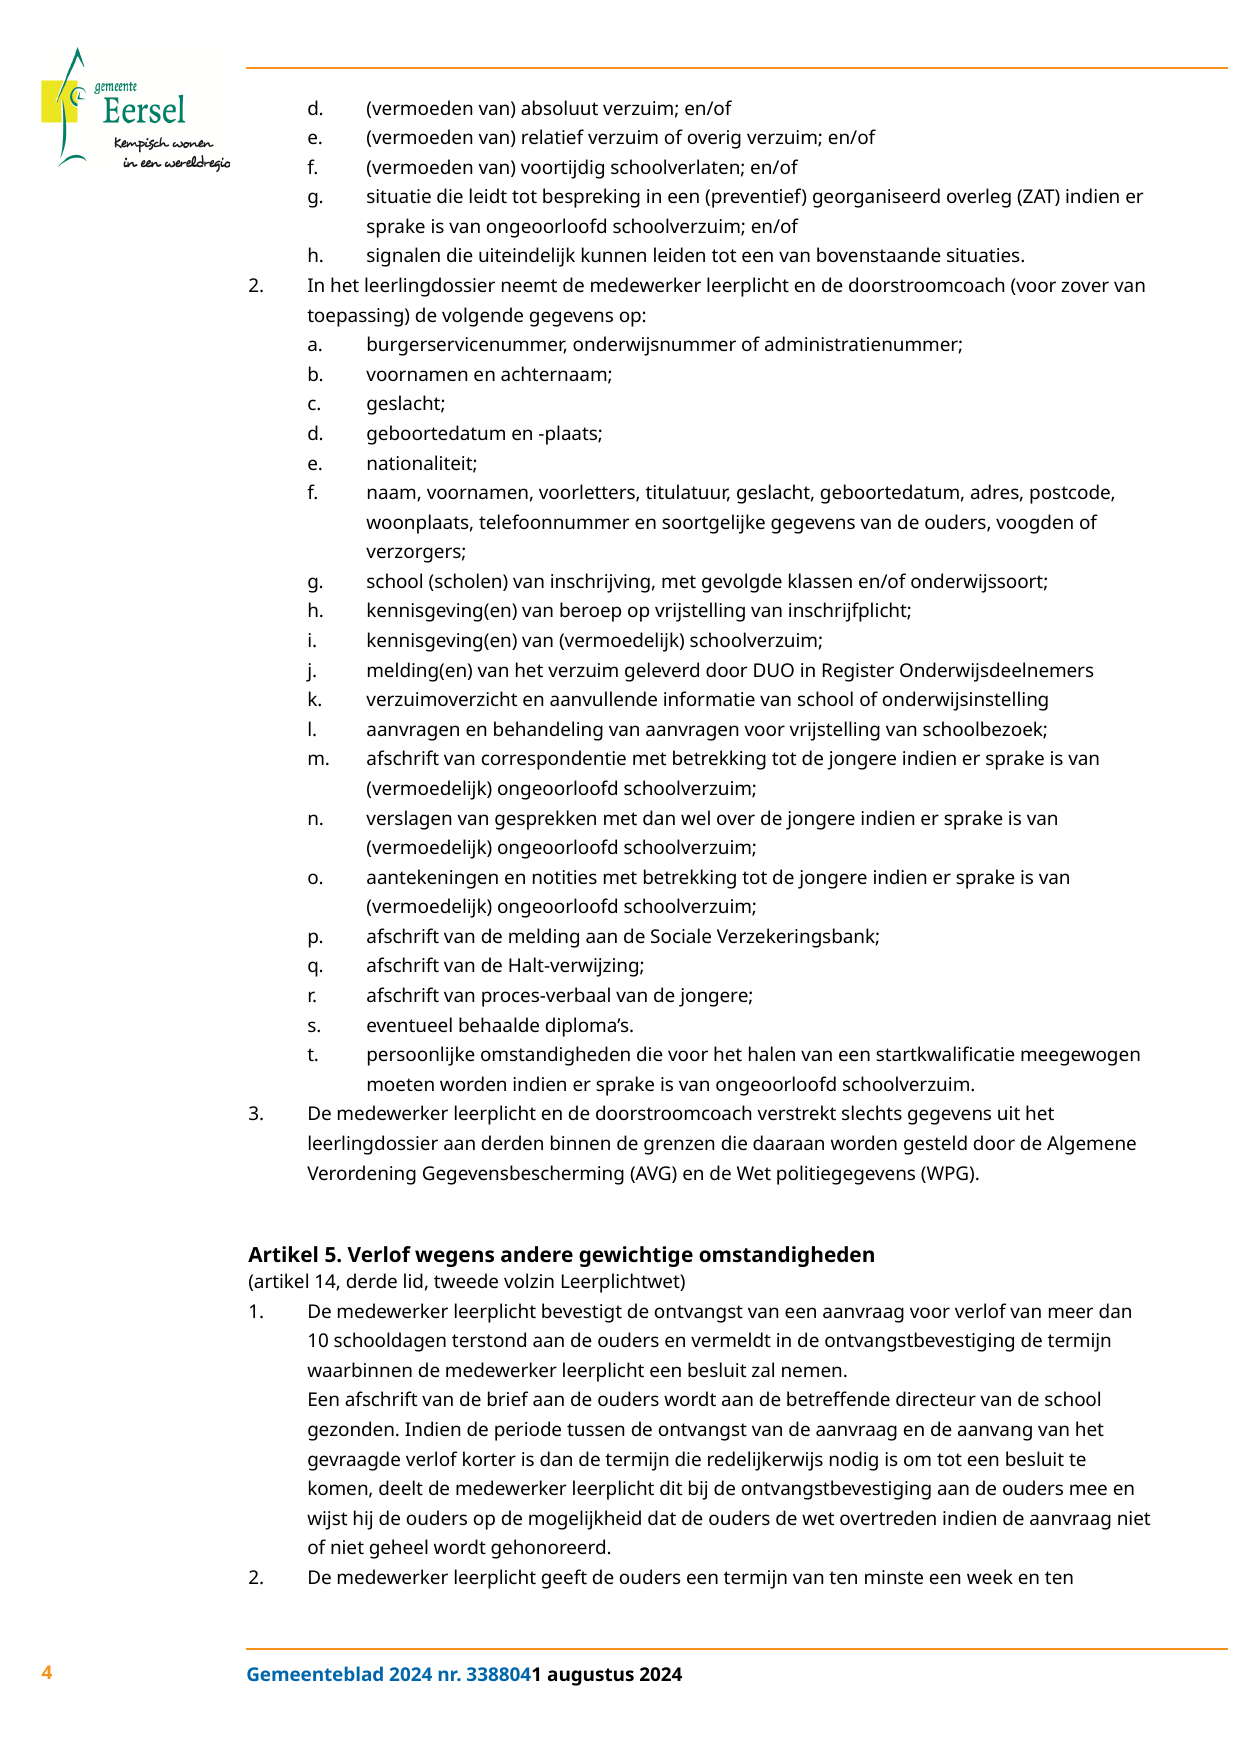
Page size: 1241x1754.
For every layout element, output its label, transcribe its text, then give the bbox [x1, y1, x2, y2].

list afschrift van de melding aan de Sociale Verzekeringsbank; [307, 923, 1152, 949]
list geboortedatum en -plaats; [307, 420, 1152, 446]
list (vermoeden van) voortijdig schoolverlaten; en/of [307, 154, 1152, 180]
list aanvragen en behandeling van aanvragen voor vrijstelling van schoolbezoek; [307, 716, 1152, 742]
list In het leerlingdossier neemt de medewerker leerplicht en de doorstroomcoach (voor zover van toepassing) de volgende gegevens op: [248, 272, 1152, 328]
list (vermoeden van) relatief verzuim of overig verzuim; en/of [307, 124, 1152, 150]
list kennisgeving(en) van beroep op vrijstelling van inschrijfplicht; [307, 598, 1152, 623]
list burgerservicenummer, onderwijsnummer of administratienummer; [307, 331, 1152, 357]
list verslagen van gesprekken met dan wel over de jongere indien er sprake is van (vermoedelijk) ongeoorloofd schoolverzuim; [307, 805, 1152, 860]
list De medewerker leerplicht geeft de ouders een termijn van ten minste een week en ten [248, 1564, 1152, 1590]
list afschrift van correspondentie met betrekking tot de jongere indien er sprake is van (vermoedelijk) ongeoorloofd schoolverzuim; [307, 746, 1152, 801]
list school (scholen) van inschrijving, met gevolgde klassen en/of onderwijssoort; [307, 568, 1152, 594]
list eventueel behaalde diploma’s. [307, 1012, 1152, 1038]
list afschrift van proces-verbaal van de jongere; [307, 982, 1152, 1008]
list situatie die leidt tot bespreking in een (preventief) georganiseerd overleg (ZAT) indien er sprake is van ongeoorloofd schoolverzuim; en/of [307, 183, 1152, 239]
list verzuimoverzicht en aanvullende informatie van school of onderwijsinstelling [307, 686, 1152, 712]
list naam, voornamen, voorletters, titulatuur, geslacht, geboortedatum, adres, postcode, woonplaats, telefoonnummer en soortgelijke gegevens van de ouders, voogden of verzorgers; [307, 479, 1152, 564]
list De medewerker leerplicht bevestigt de ontvangst van een aanvraag voor verlof van meer dan 10 schooldagen terstond aan de ouders en vermeldt in de ontvangstbevestiging de termijn waarbinnen de medewerker leerplicht een besluit zal nemen. [248, 1298, 1152, 1383]
list melding(en) van het verzuim geleverd door DUO in Register Onderwijsdeelnemers [307, 657, 1152, 683]
picture [41, 47, 231, 172]
list Een afschrift van de brief aan de ouders wordt aan de betreffende directeur van de school gezonden. Indien de periode tussen de ontvangst van de aanvraag en de aanvang van het gevraagde verlof korter is dan de termijn die redelijkerwijs nodig is om tot een besluit te komen, deelt de medewerker leerplicht dit bij de ontvangstbevestiging aan de ouders mee en wijst hij de ouders op de mogelijkheid dat de ouders de wet overtreden indien de aanvraag niet of niet geheel wordt gehonoreerd. [248, 1387, 1152, 1560]
list persoonlijke omstandigheden die voor het halen van een startkwalificatie meegewogen moeten worden indien er sprake is van ongeoorloofd schoolverzuim. [307, 1041, 1152, 1097]
list geslacht; [307, 391, 1152, 416]
list voornamen en achternaam; [307, 361, 1152, 387]
list afschrift van de Halt-verwijzing; [307, 953, 1152, 978]
list signalen die uiteindelijk kunnen leiden tot een van bovenstaande situaties. [307, 243, 1152, 268]
list (vermoeden van) absoluut verzuim; en/of [307, 95, 1152, 121]
list nationaliteit; [307, 450, 1152, 476]
text Artikel 5. Verlof wegens andere gewichtige omstandigheden [248, 1240, 1152, 1268]
list kennisgeving(en) van (vermoedelijk) schoolverzuim; [307, 627, 1152, 653]
list aantekeningen en notities met betrekking tot de jongere indien er sprake is van (vermoedelijk) ongeoorloofd schoolverzuim; [307, 864, 1152, 919]
text (artikel 14, derde lid, tweede volzin Leerplichtwet) [248, 1268, 1152, 1294]
list De medewerker leerplicht en de doorstroomcoach verstrekt slechts gegevens uit het leerlingdossier aan derden binnen de grenzen die daaraan worden gesteld door de Algemene Verordening Gegevensbescherming (AVG) en de Wet politiegegevens (WPG). [248, 1101, 1152, 1186]
